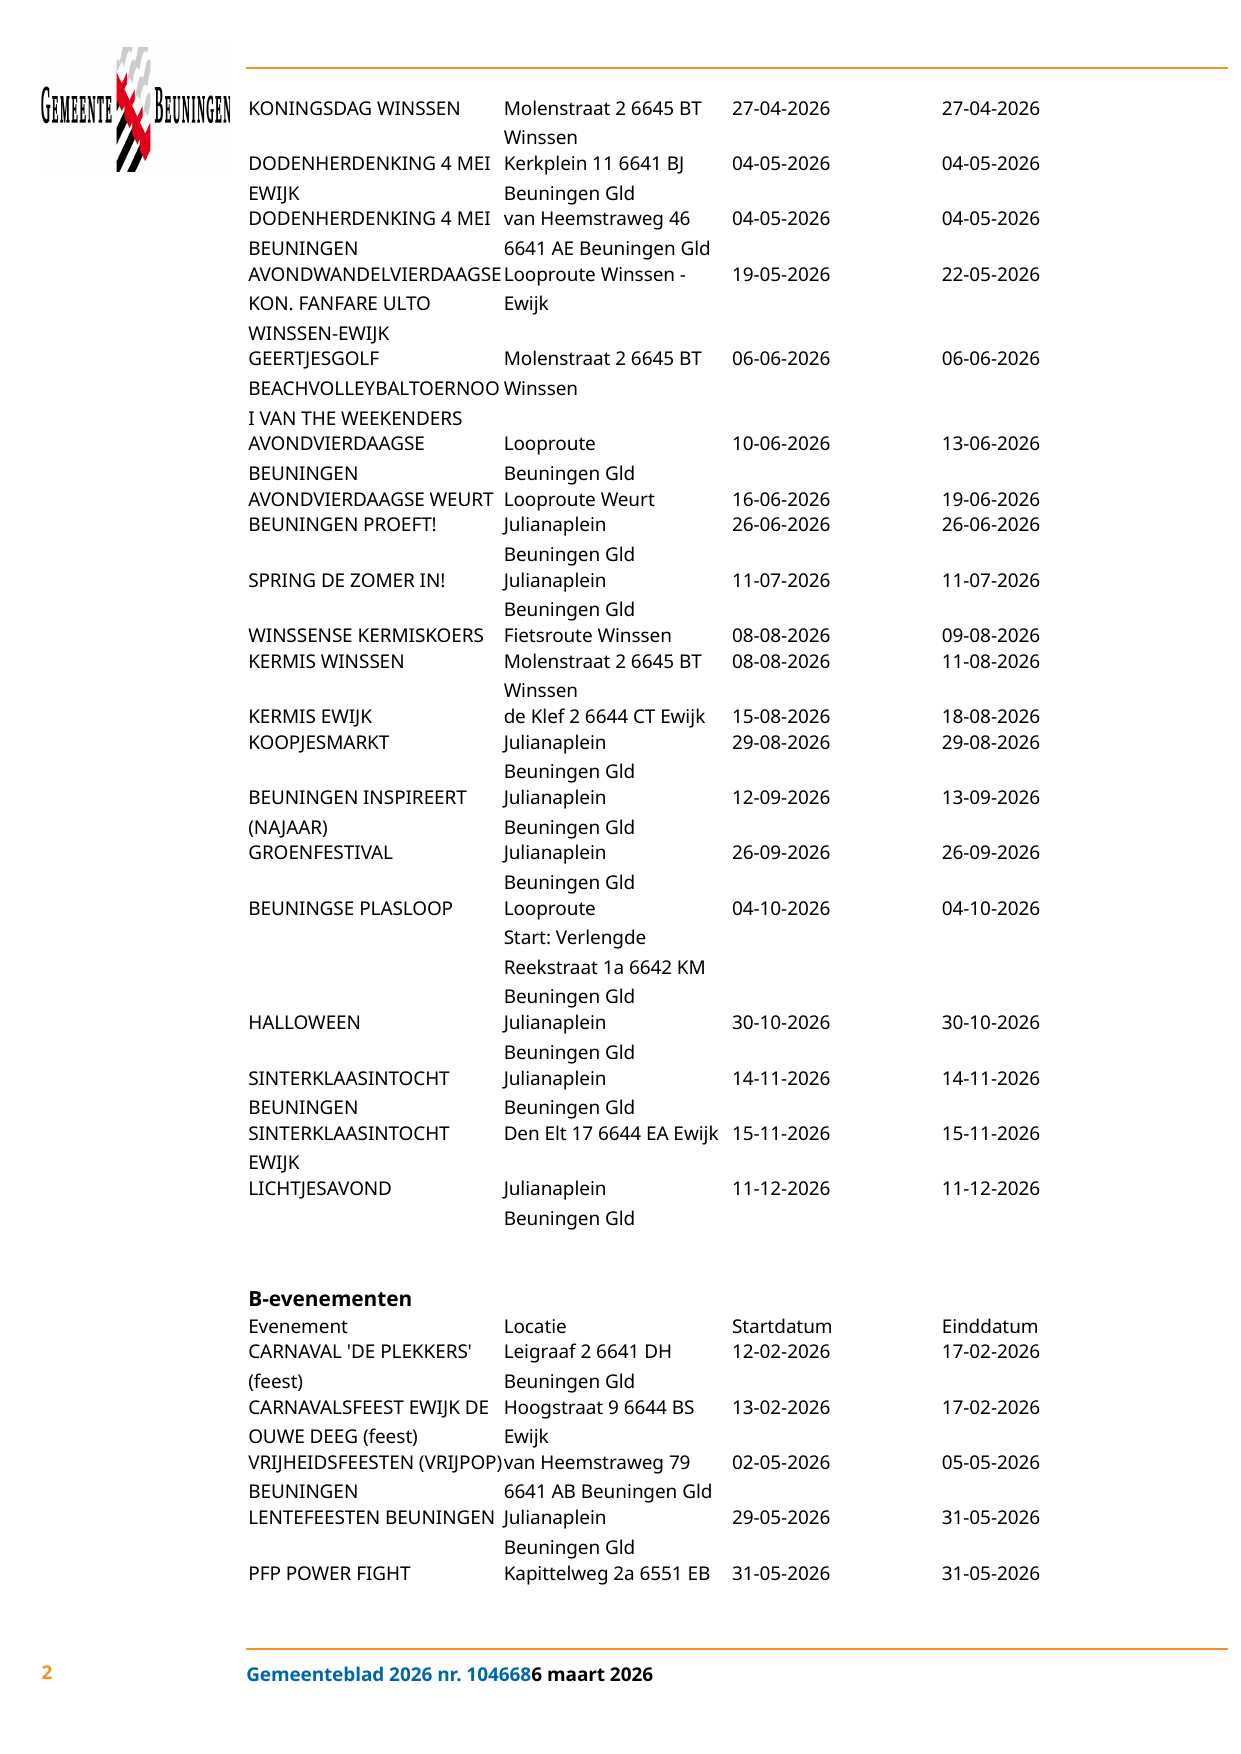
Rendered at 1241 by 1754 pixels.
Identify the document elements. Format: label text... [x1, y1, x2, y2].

table_cell 09-08-2026 [942, 622, 1152, 648]
table_cell 05-05-2026 [942, 1449, 1152, 1504]
table_cell Fietsroute Winssen [504, 622, 732, 648]
table_header Evenement [248, 1313, 503, 1338]
table_cell BEUNINGEN INSPIREERT (NAJAAR) [248, 784, 503, 839]
table_cell DODENHERDENKING 4 MEI BEUNINGEN [248, 205, 503, 261]
table_cell 31-05-2026 [732, 1560, 942, 1586]
table_cell Julianaplein Beuningen Gld [504, 512, 732, 567]
table_cell Julianaplein Beuningen Gld [504, 840, 732, 895]
table_cell SINTERKLAASINTOCHT BEUNINGEN [248, 1065, 503, 1120]
table_cell 30-10-2026 [942, 1009, 1152, 1065]
table_cell 11-07-2026 [732, 567, 942, 622]
table_cell Julianaplein Beuningen Gld [504, 1009, 732, 1065]
table_cell LENTEFEESTEN BEUNINGEN [248, 1505, 503, 1560]
table_cell LICHTJESAVOND [248, 1175, 503, 1231]
table_cell 22-05-2026 [942, 261, 1152, 346]
table_cell 14-11-2026 [732, 1065, 942, 1120]
table_cell 26-06-2026 [942, 512, 1152, 567]
table_cell Julianaplein Beuningen Gld [504, 1065, 732, 1120]
table_cell Molenstraat 2 6645 BT Winssen [504, 648, 732, 703]
table_cell Looproute Beuningen Gld [504, 431, 732, 486]
table_cell 16-06-2026 [732, 486, 942, 512]
table_cell KOOPJESMARKT [248, 729, 503, 784]
table_cell Molenstraat 2 6645 BT Winssen [504, 346, 732, 431]
table_cell 15-11-2026 [942, 1120, 1152, 1175]
table_cell Julianaplein Beuningen Gld [504, 729, 732, 784]
table_cell 12-02-2026 [732, 1339, 942, 1394]
table_cell 27-04-2026 [942, 95, 1152, 150]
table_cell 11-08-2026 [942, 648, 1152, 703]
table_cell 27-04-2026 [732, 95, 942, 150]
table_header Locatie [504, 1313, 732, 1338]
table_cell 31-05-2026 [942, 1505, 1152, 1560]
text B-evenementen [248, 1284, 1152, 1313]
table_cell 19-05-2026 [732, 261, 942, 346]
table_cell Julianaplein Beuningen Gld [504, 567, 732, 622]
table_cell Looproute Winssen - Ewijk [504, 261, 732, 346]
table_cell 04-10-2026 [732, 895, 942, 1009]
table_cell Kerkplein 11 6641 BJ Beuningen Gld [504, 150, 732, 205]
table_cell 19-06-2026 [942, 486, 1152, 512]
table_cell 04-05-2026 [732, 205, 942, 261]
table_cell van Heemstraweg 79 6641 AB Beuningen Gld [504, 1449, 732, 1504]
table_cell KERMIS WINSSEN [248, 648, 503, 703]
table_cell KONINGSDAG WINSSEN [248, 95, 503, 150]
table_cell Julianaplein Beuningen Gld [504, 1505, 732, 1560]
table_cell 08-08-2026 [732, 622, 942, 648]
table_cell 04-05-2026 [942, 205, 1152, 261]
table_cell Hoogstraat 9 6644 BS Ewijk [504, 1394, 732, 1449]
table_cell 30-10-2026 [732, 1009, 942, 1065]
table_cell van Heemstraweg 46 6641 AE Beuningen Gld [504, 205, 732, 261]
table_cell KERMIS EWIJK [248, 703, 503, 729]
table_cell 06-06-2026 [942, 346, 1152, 431]
table_cell 04-05-2026 [942, 150, 1152, 205]
table_cell 29-08-2026 [732, 729, 942, 784]
table_header Einddatum [942, 1313, 1152, 1338]
table_cell 13-09-2026 [942, 784, 1152, 839]
table_cell DODENHERDENKING 4 MEI EWIJK [248, 150, 503, 205]
table_cell 29-08-2026 [942, 729, 1152, 784]
table_cell HALLOWEEN [248, 1009, 503, 1065]
table_cell AVONDVIERDAAGSE BEUNINGEN [248, 431, 503, 486]
table_cell BEUNINGSE PLASLOOP [248, 895, 503, 1009]
table_cell VRIJHEIDSFEESTEN (VRIJPOP) BEUNINGEN [248, 1449, 503, 1504]
picture [41, 47, 231, 172]
table_cell 18-08-2026 [942, 703, 1152, 729]
table_cell 11-12-2026 [942, 1175, 1152, 1231]
table_cell 17-02-2026 [942, 1339, 1152, 1394]
table_cell 02-05-2026 [732, 1449, 942, 1504]
table_cell Julianaplein Beuningen Gld [504, 1175, 732, 1231]
table_cell BEUNINGEN PROEFT! [248, 512, 503, 567]
table_cell de Klef 2 6644 CT Ewijk [504, 703, 732, 729]
table_cell CARNAVALSFEEST EWIJK DE OUWE DEEG (feest) [248, 1394, 503, 1449]
table_cell 26-09-2026 [732, 840, 942, 895]
table_cell 11-07-2026 [942, 567, 1152, 622]
table_cell SPRING DE ZOMER IN! [248, 567, 503, 622]
table_cell Looproute Weurt [504, 486, 732, 512]
table_cell 08-08-2026 [732, 648, 942, 703]
table_cell 11-12-2026 [732, 1175, 942, 1231]
table_cell 26-06-2026 [732, 512, 942, 567]
table_cell 31-05-2026 [942, 1560, 1152, 1586]
table_cell 26-09-2026 [942, 840, 1152, 895]
table_cell SINTERKLAASINTOCHT EWIJK [248, 1120, 503, 1175]
table_cell 06-06-2026 [732, 346, 942, 431]
table_cell Looproute Start: Verlengde Reekstraat 1a 6642 KM Beuningen Gld [504, 895, 732, 1009]
table_cell GEERTJESGOLF BEACHVOLLEYBALTOERNOOI VAN THE WEEKENDERS [248, 346, 503, 431]
table_cell AVONDWANDELVIERDAAGSE KON. FANFARE ULTO WINSSEN-EWIJK [248, 261, 503, 346]
table_cell GROENFESTIVAL [248, 840, 503, 895]
table_cell Leigraaf 2 6641 DH Beuningen Gld [504, 1339, 732, 1394]
table_cell AVONDVIERDAAGSE WEURT [248, 486, 503, 512]
table_cell 17-02-2026 [942, 1394, 1152, 1449]
table_cell 14-11-2026 [942, 1065, 1152, 1120]
table_cell 04-05-2026 [732, 150, 942, 205]
table_cell 29-05-2026 [732, 1505, 942, 1560]
table_cell 15-11-2026 [732, 1120, 942, 1175]
table_cell 10-06-2026 [732, 431, 942, 486]
table_cell 04-10-2026 [942, 895, 1152, 1009]
table_cell Julianaplein Beuningen Gld [504, 784, 732, 839]
table_cell WINSSENSE KERMISKOERS [248, 622, 503, 648]
table_cell 13-02-2026 [732, 1394, 942, 1449]
table_cell 15-08-2026 [732, 703, 942, 729]
table_cell 12-09-2026 [732, 784, 942, 839]
table_cell Den Elt 17 6644 EA Ewijk [504, 1120, 732, 1175]
table_header Startdatum [732, 1313, 942, 1338]
table_cell Kapittelweg 2a 6551 EB [504, 1560, 732, 1586]
table_cell CARNAVAL 'DE PLEKKERS' (feest) [248, 1339, 503, 1394]
table_cell 13-06-2026 [942, 431, 1152, 486]
table_cell PFP POWER FIGHT [248, 1560, 503, 1586]
table_cell Molenstraat 2 6645 BT Winssen [504, 95, 732, 150]
